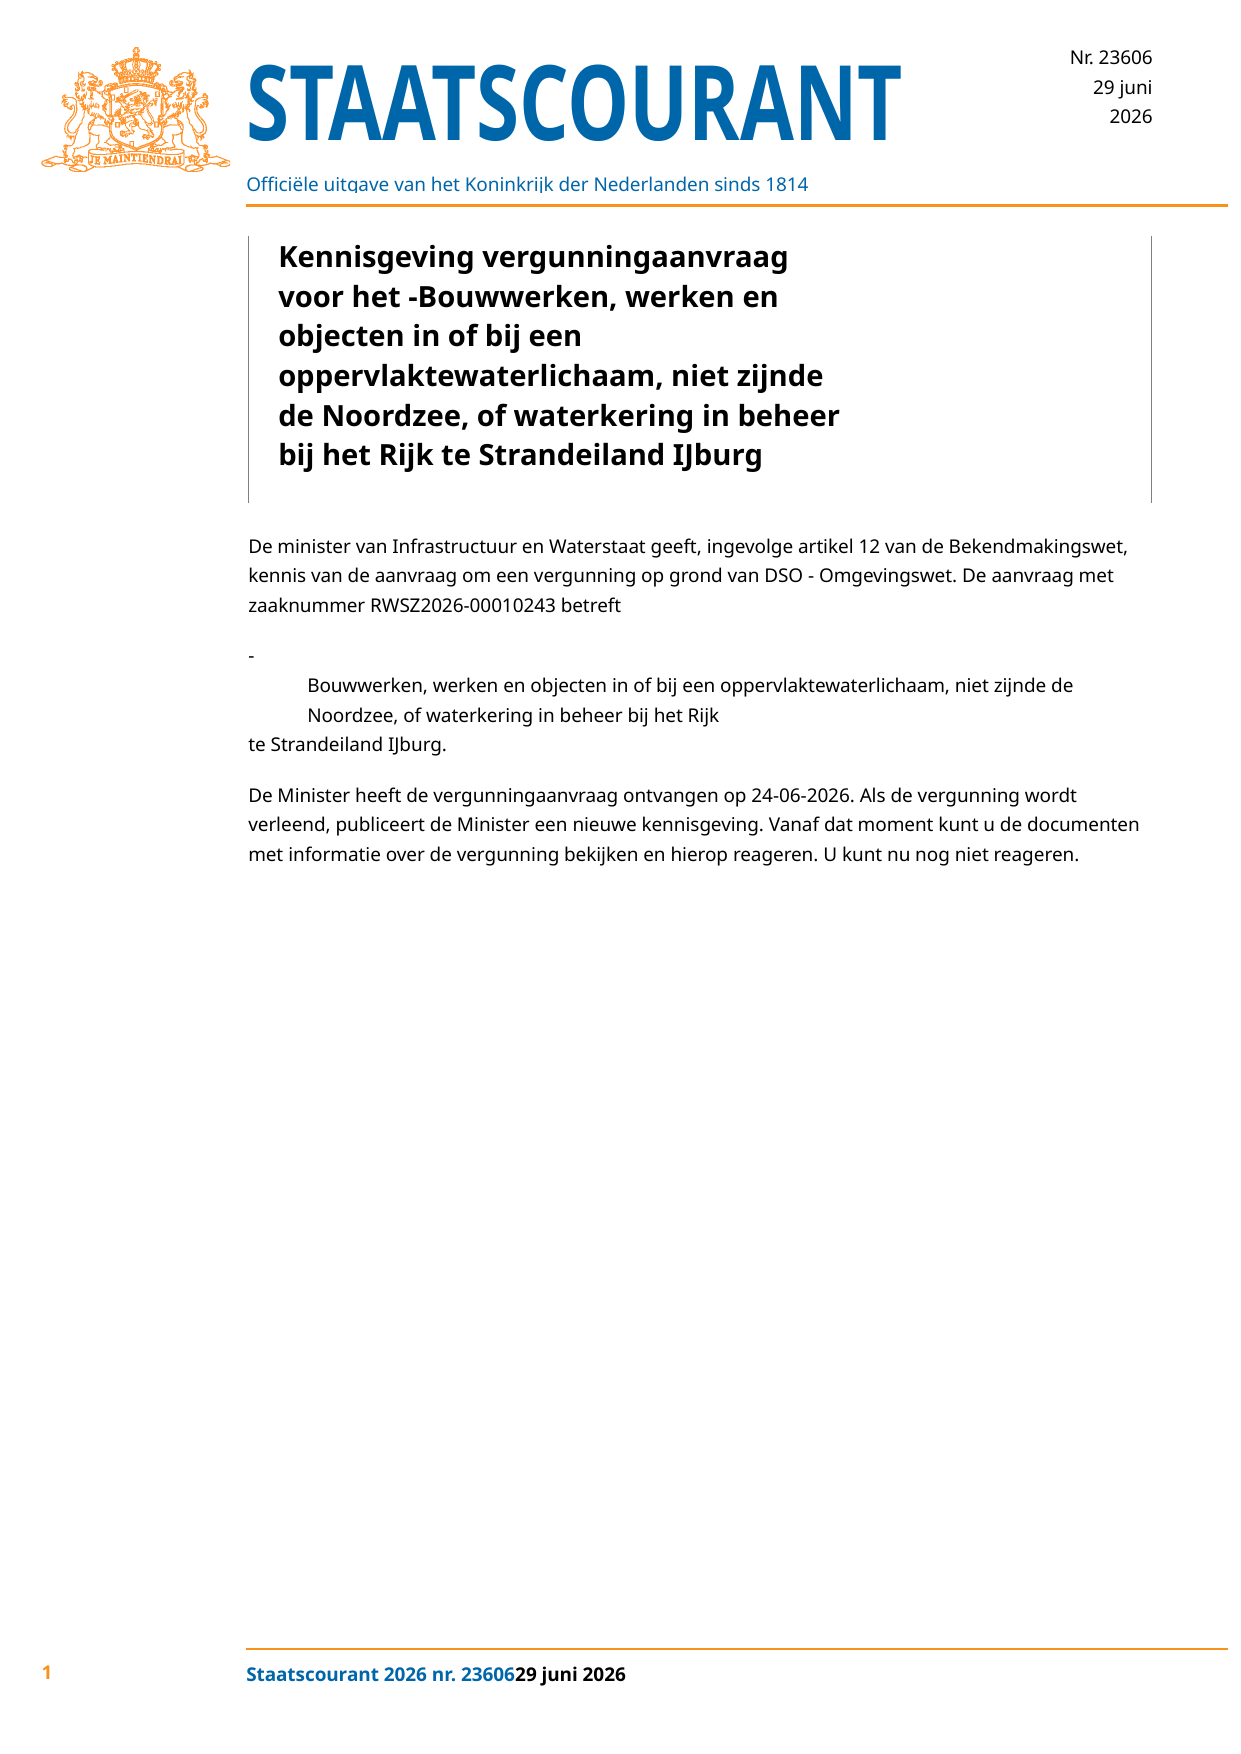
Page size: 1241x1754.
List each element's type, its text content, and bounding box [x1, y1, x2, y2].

table_header [1090, 236, 1151, 413]
list Bouwwerken, werken en objecten in of bij een oppervlaktewaterlichaam, niet zijnde de Noordzee, of waterkering in beheer bij het Rijk [248, 672, 1152, 727]
table_header [850, 236, 912, 413]
picture [41, 47, 231, 172]
picture [912, 236, 1090, 414]
table_header Kennisgeving vergunningaanvraag voor het -Bouwwerken, werken en objecten in of bij een oppervlaktewaterlichaam, niet zijnde de Noordzee, of waterkering in beheer bij het Rijk te Strandeiland IJburg [249, 236, 850, 503]
text te Strandeiland IJburg. [248, 731, 1152, 757]
text De minister van Infrastructuur en Waterstaat geeft, ingevolge artikel 12 van de Bekendmakingswet, kennis van de aanvraag om een vergunning op grond van DSO - Omgevingswet. De aanvraag met zaaknummer RWSZ2026-00010243 betreft [248, 533, 1152, 618]
text De Minister heeft de vergunningaanvraag ontvangen op 24-06-2026. Als de vergunning wordt verleend, publiceert de Minister een nieuwe kennisgeving. Vanaf dat moment kunt u de documenten met informatie over de vergunning bekijken en hierop reageren. U kunt nu nog niet reageren. [248, 782, 1152, 867]
table_header [850, 414, 1151, 503]
